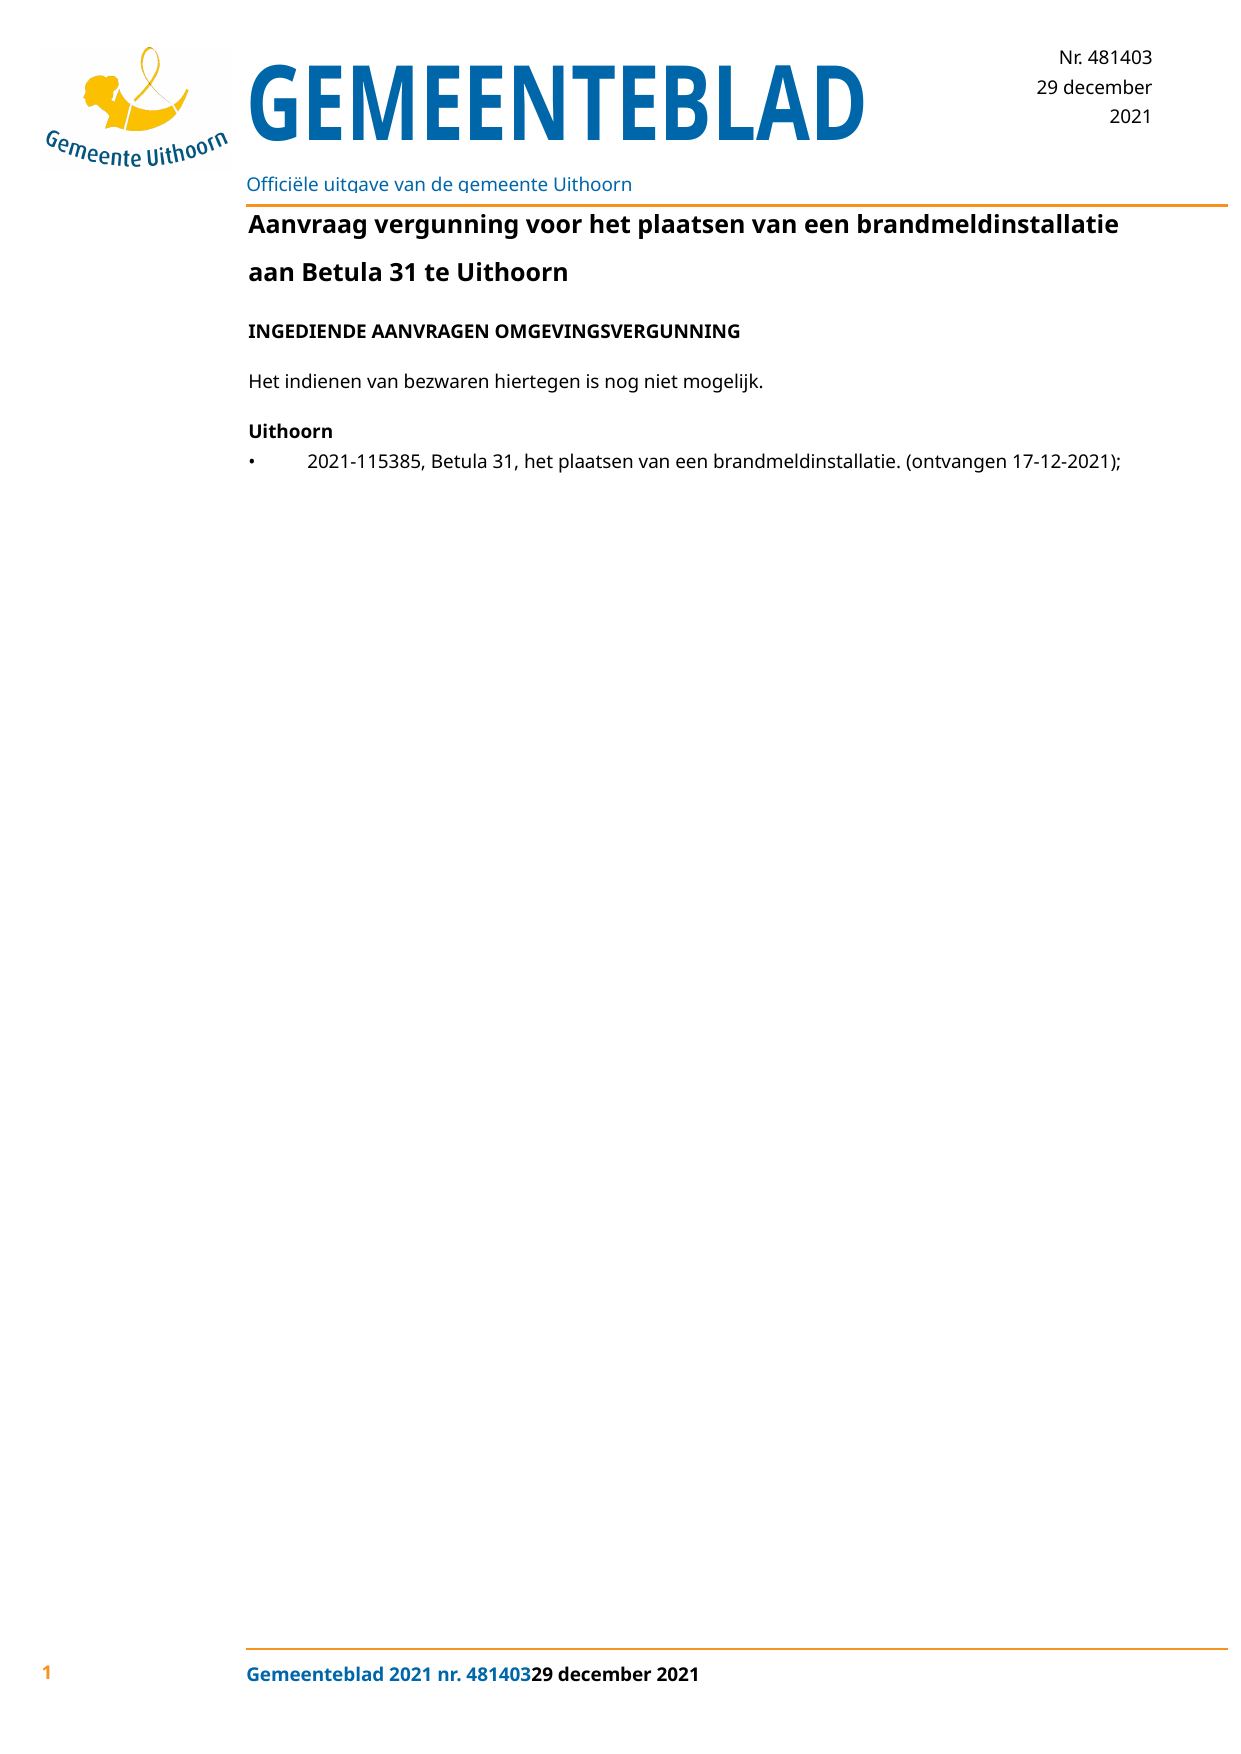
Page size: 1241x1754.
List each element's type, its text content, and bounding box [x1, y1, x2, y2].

text INGEDIENDE AANVRAGEN OMGEVINGSVERGUNNING [248, 318, 1152, 344]
text Uithoorn [248, 419, 1152, 444]
picture [41, 47, 231, 172]
text Het indienen van bezwaren hiertegen is nog niet mogelijk. [248, 368, 1152, 394]
list 2021-115385, Betula 31, het plaatsen van een brandmeldinstallatie. (ontvangen 17-12-2021); [248, 448, 1152, 474]
text Aanvraag vergunning voor het plaatsen van een brandmeldinstallatie aan Betula 31 te Uithoorn [248, 207, 1152, 288]
